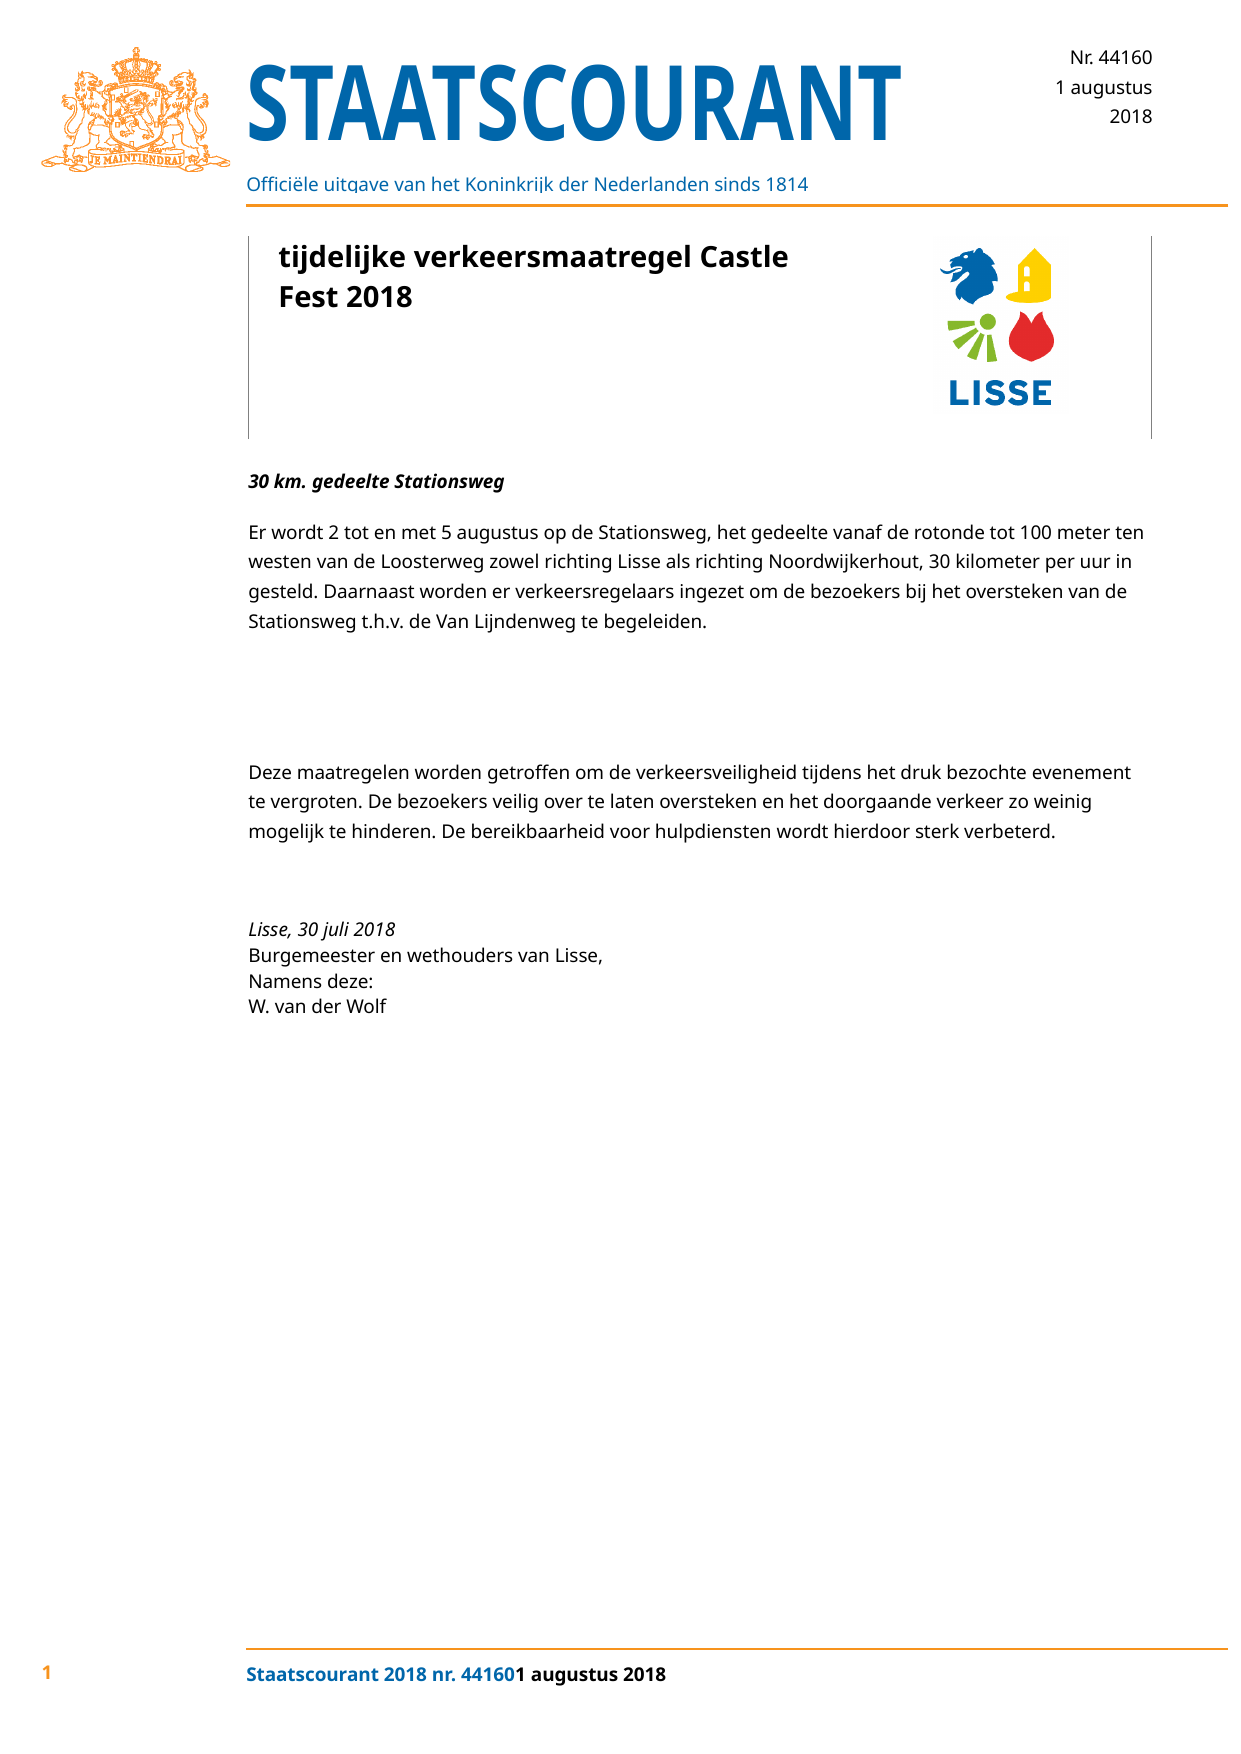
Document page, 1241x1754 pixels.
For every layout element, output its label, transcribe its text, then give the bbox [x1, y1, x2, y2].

picture [41, 47, 231, 172]
picture [932, 236, 1069, 414]
table_header [1069, 236, 1151, 413]
text Burgemeester en wethouders van Lisse, [248, 942, 1152, 968]
table_header [850, 236, 932, 413]
text Deze maatregelen worden getroffen om de verkeersveiligheid tijdens het druk bezochte evenement te vergroten. De bezoekers veilig over te laten oversteken en het doorgaande verkeer zo weinig mogelijk te hinderen. De bereikbaarheid voor hulpdiensten wordt hierdoor sterk verbeterd. [248, 759, 1152, 844]
text 30 km. gedeelte Stationsweg [248, 469, 1152, 494]
text Namens deze: [248, 968, 1152, 994]
text Lisse, 30 juli 2018 [248, 916, 1152, 942]
table_header tijdelijke verkeersmaatregel Castle Fest 2018 [249, 236, 850, 439]
text Er wordt 2 tot en met 5 augustus op de Stationsweg, het gedeelte vanaf de rotonde tot 100 meter ten westen van de Loosterweg zowel richting Lisse als richting Noordwijkerhout, 30 kilometer per uur in gesteld. Daarnaast worden er verkeersregelaars ingezet om de bezoekers bij het oversteken van de Stationsweg t.h.v. de Van Lijndenweg te begeleiden. [248, 519, 1152, 633]
table_header [850, 414, 1151, 439]
text W. van der Wolf [248, 994, 1152, 1019]
